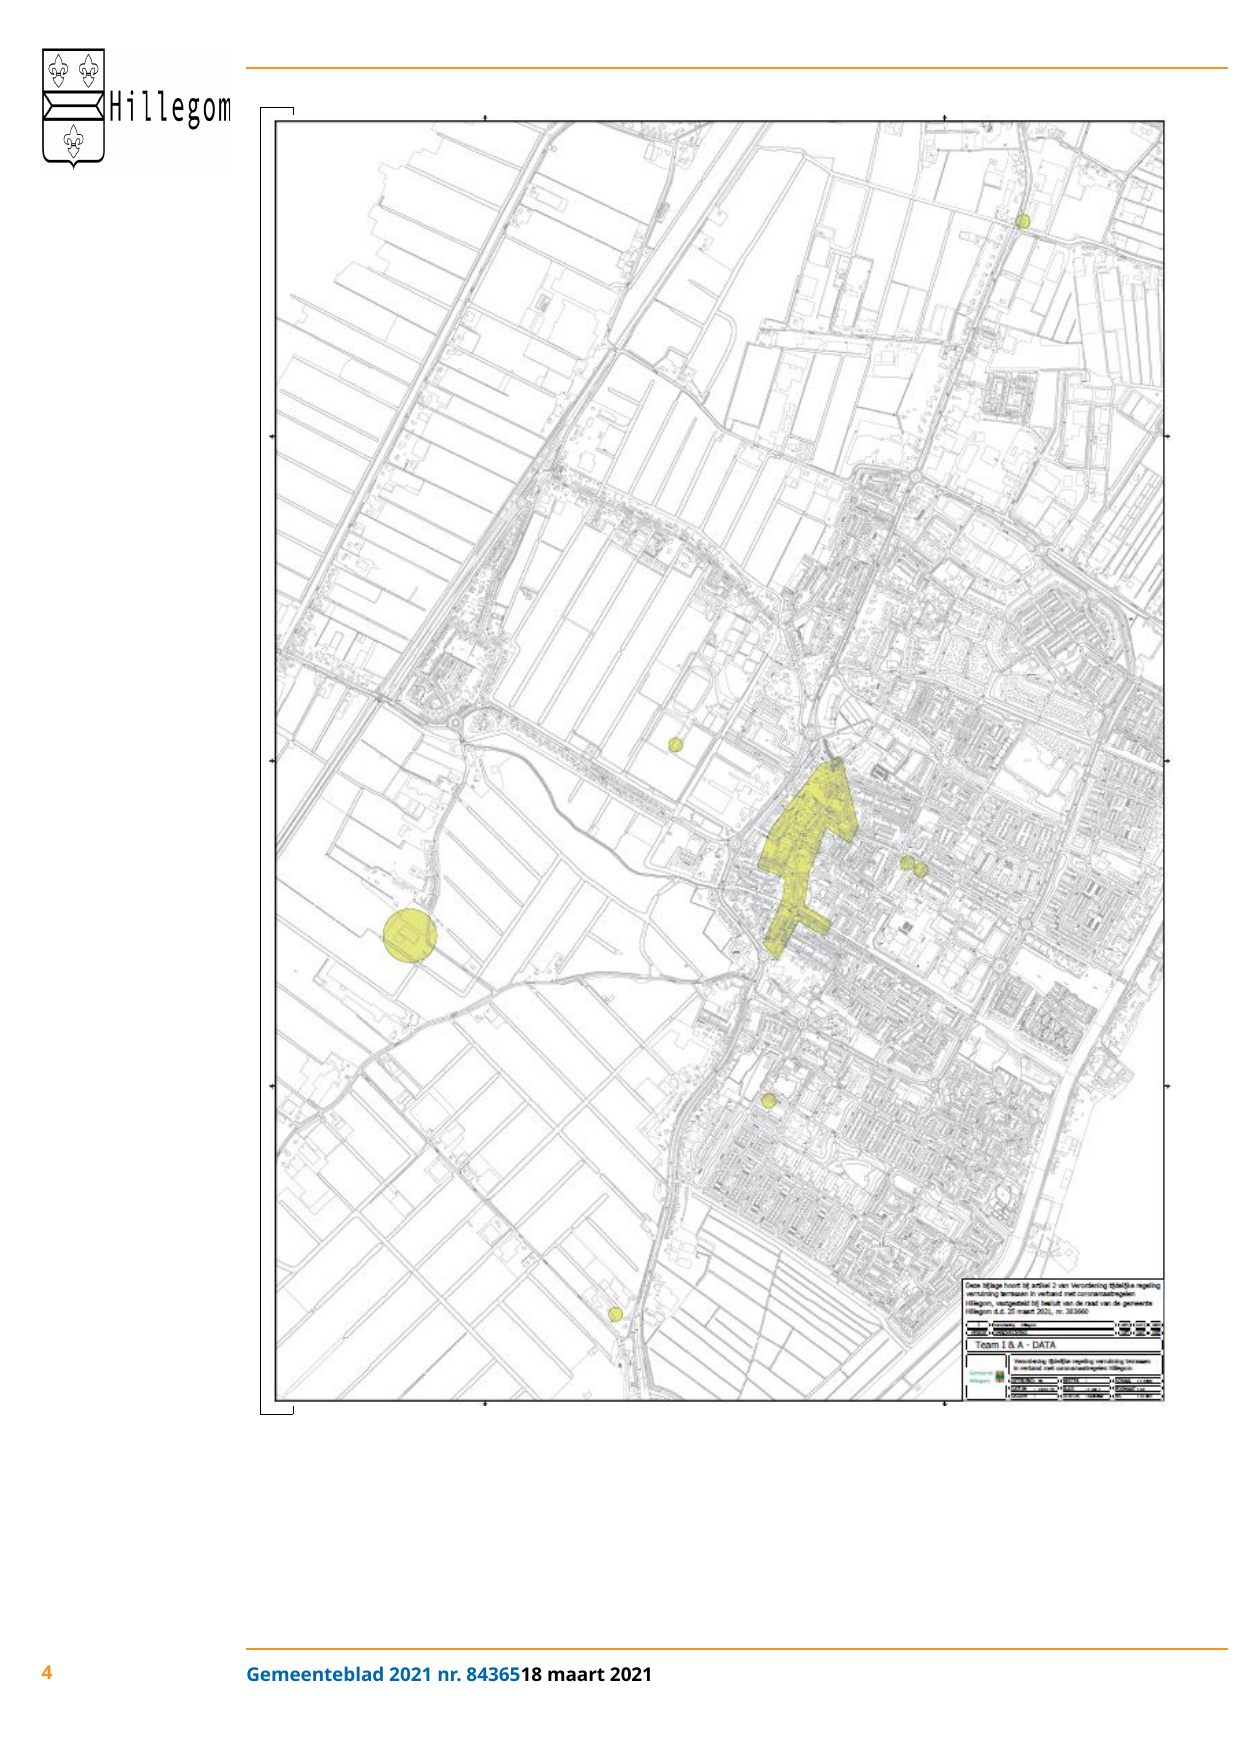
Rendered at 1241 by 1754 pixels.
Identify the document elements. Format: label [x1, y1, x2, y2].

picture [41, 47, 231, 172]
picture [268, 115, 1173, 1406]
